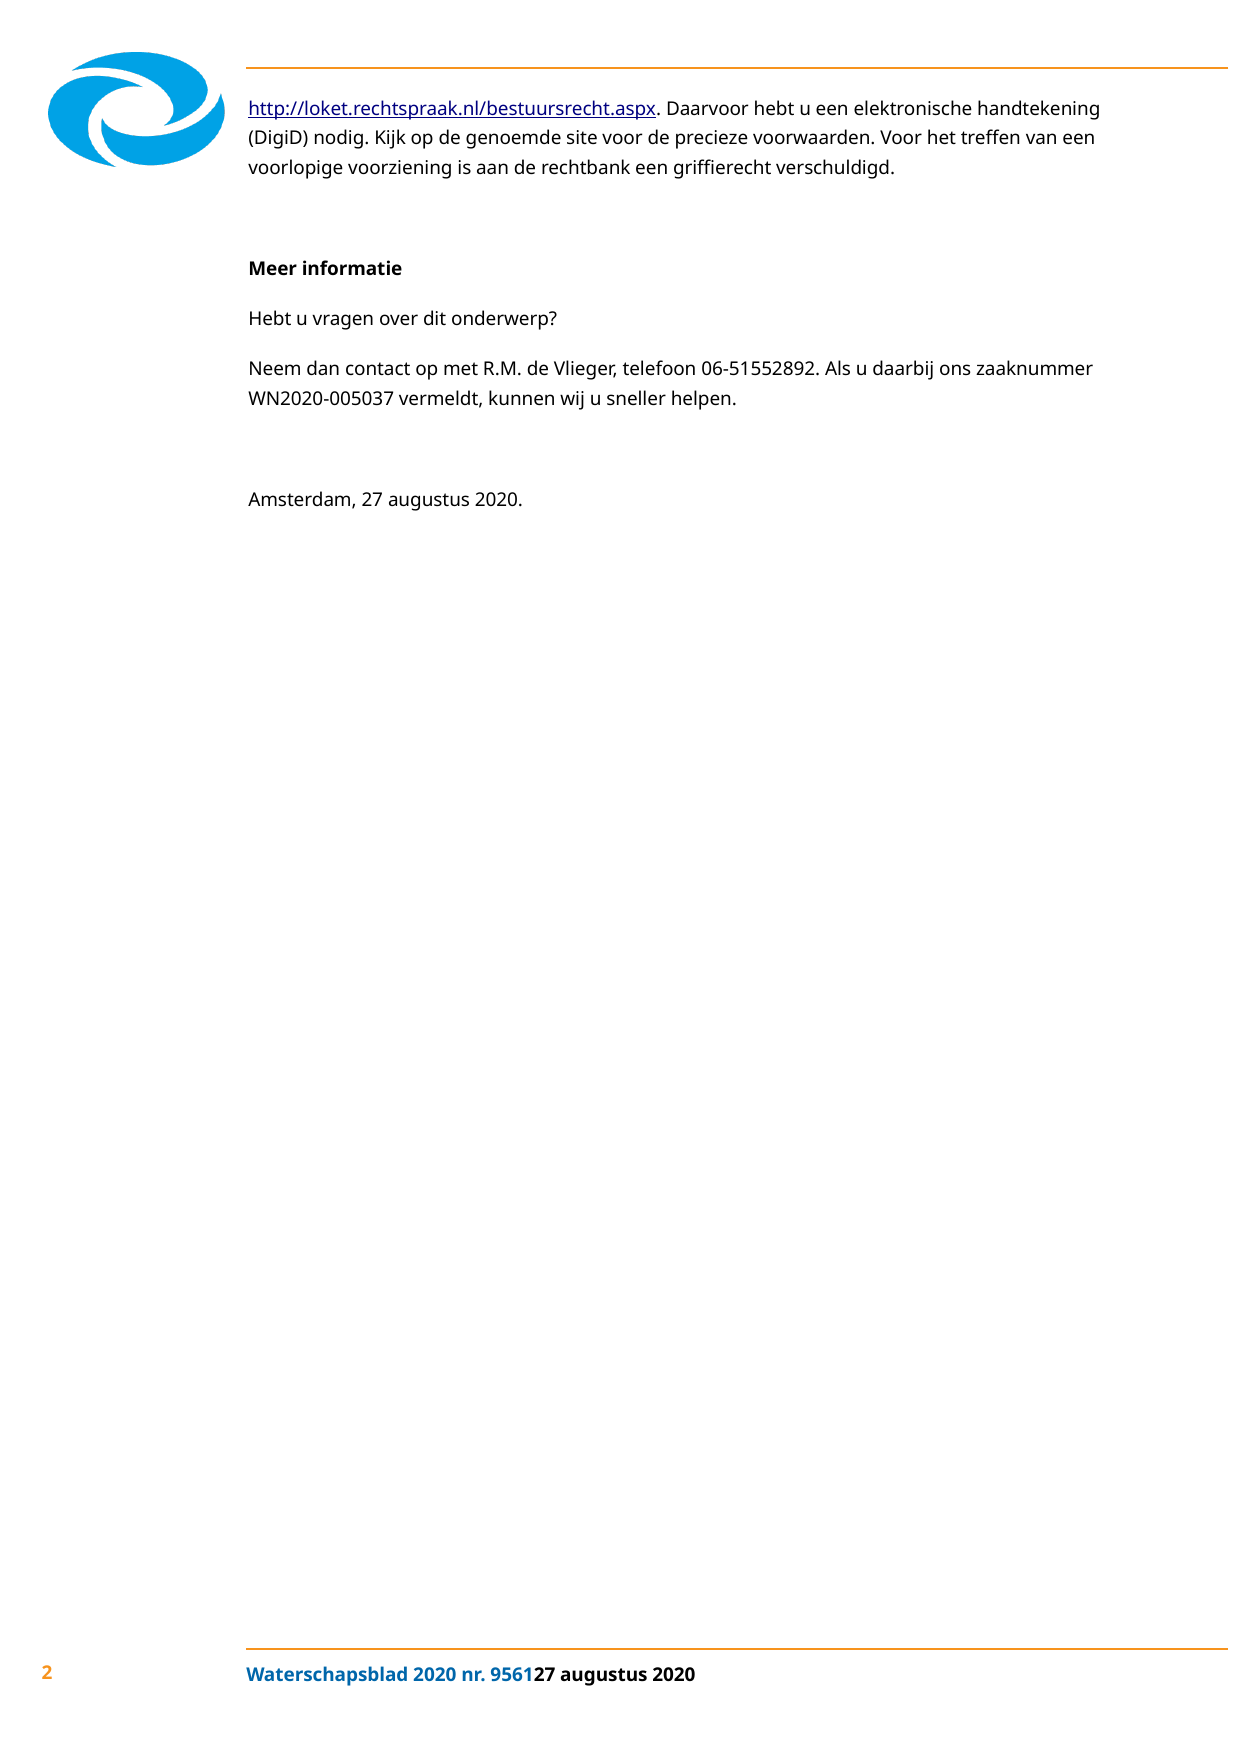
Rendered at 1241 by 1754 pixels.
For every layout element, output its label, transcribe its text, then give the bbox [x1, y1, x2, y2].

picture [41, 47, 231, 172]
text Neem dan contact op met R.M. de Vlieger, telefoon 06-51552892. Als u daarbij ons zaaknummer WN2020-005037 vermeldt, kunnen wij u sneller helpen. [248, 356, 1152, 411]
text Amsterdam, 27 augustus 2020. [248, 486, 1152, 512]
text http://loket.rechtspraak.nl/bestuursrecht.aspx. Daarvoor hebt u een elektronische handtekening (DigiD) nodig. Kijk op de genoemde site voor de precieze voorwaarden. Voor het treffen van een voorlopige voorziening is aan de rechtbank een griffierecht verschuldigd. [248, 95, 1152, 180]
text Hebt u vragen over dit onderwerp? [248, 305, 1152, 331]
text Meer informatie [248, 255, 1152, 281]
